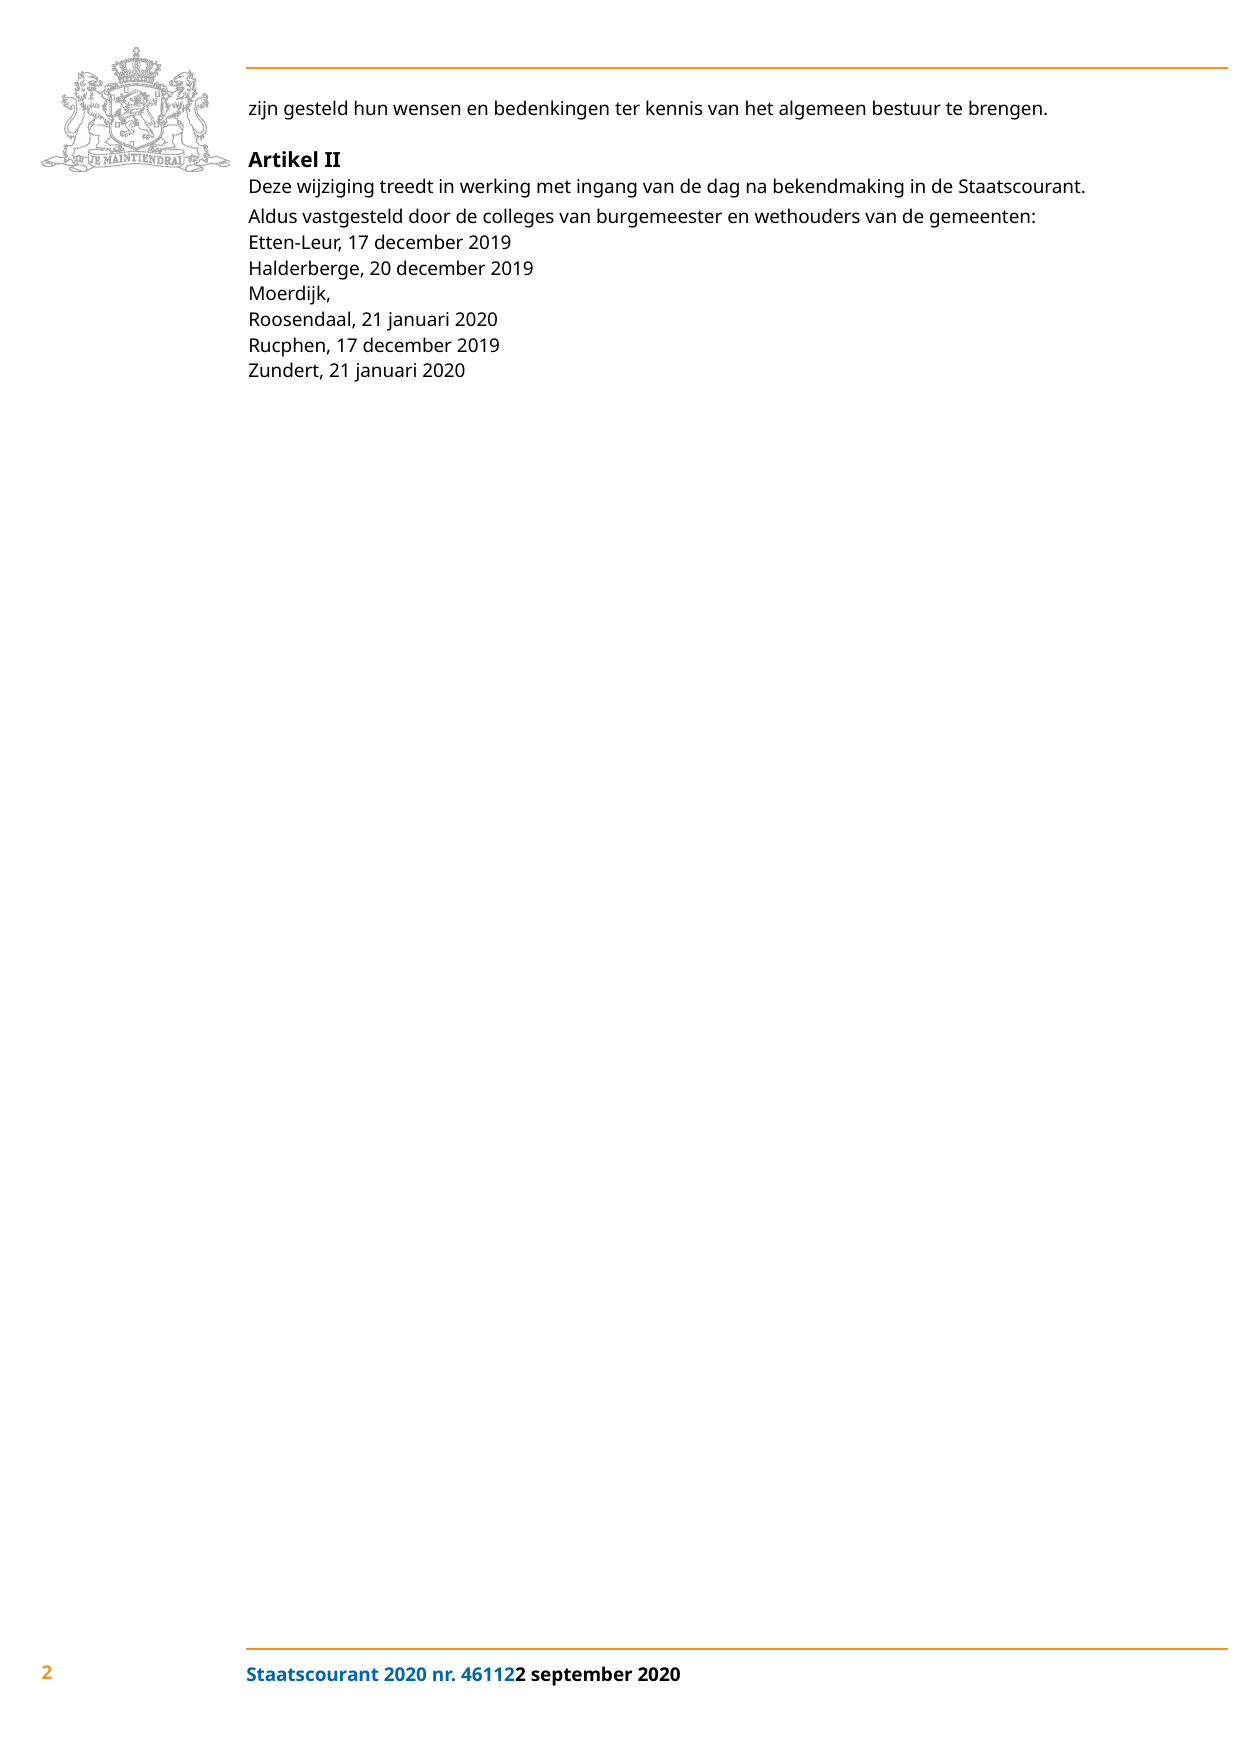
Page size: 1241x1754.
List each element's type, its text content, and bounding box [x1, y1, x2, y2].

text Etten-Leur, 17 december 2019 [248, 229, 1152, 255]
text zijn gesteld hun wensen en bedenkingen ter kennis van het algemeen bestuur te brengen. [248, 95, 1152, 121]
text Roosendaal, 21 januari 2020 [248, 306, 1152, 332]
text Rucphen, 17 december 2019 [248, 332, 1152, 358]
text Halderberge, 20 december 2019 [248, 255, 1152, 280]
text Deze wijziging treedt in werking met ingang van de dag na bekendmaking in de Staatscourant. [248, 174, 1152, 199]
text Moerdijk, [248, 280, 1152, 306]
text Zundert, 21 januari 2020 [248, 358, 1152, 383]
text Aldus vastgesteld door de colleges van burgemeester en wethouders van de gemeenten: [248, 203, 1152, 229]
picture [41, 47, 231, 172]
text Artikel II [248, 145, 1152, 174]
